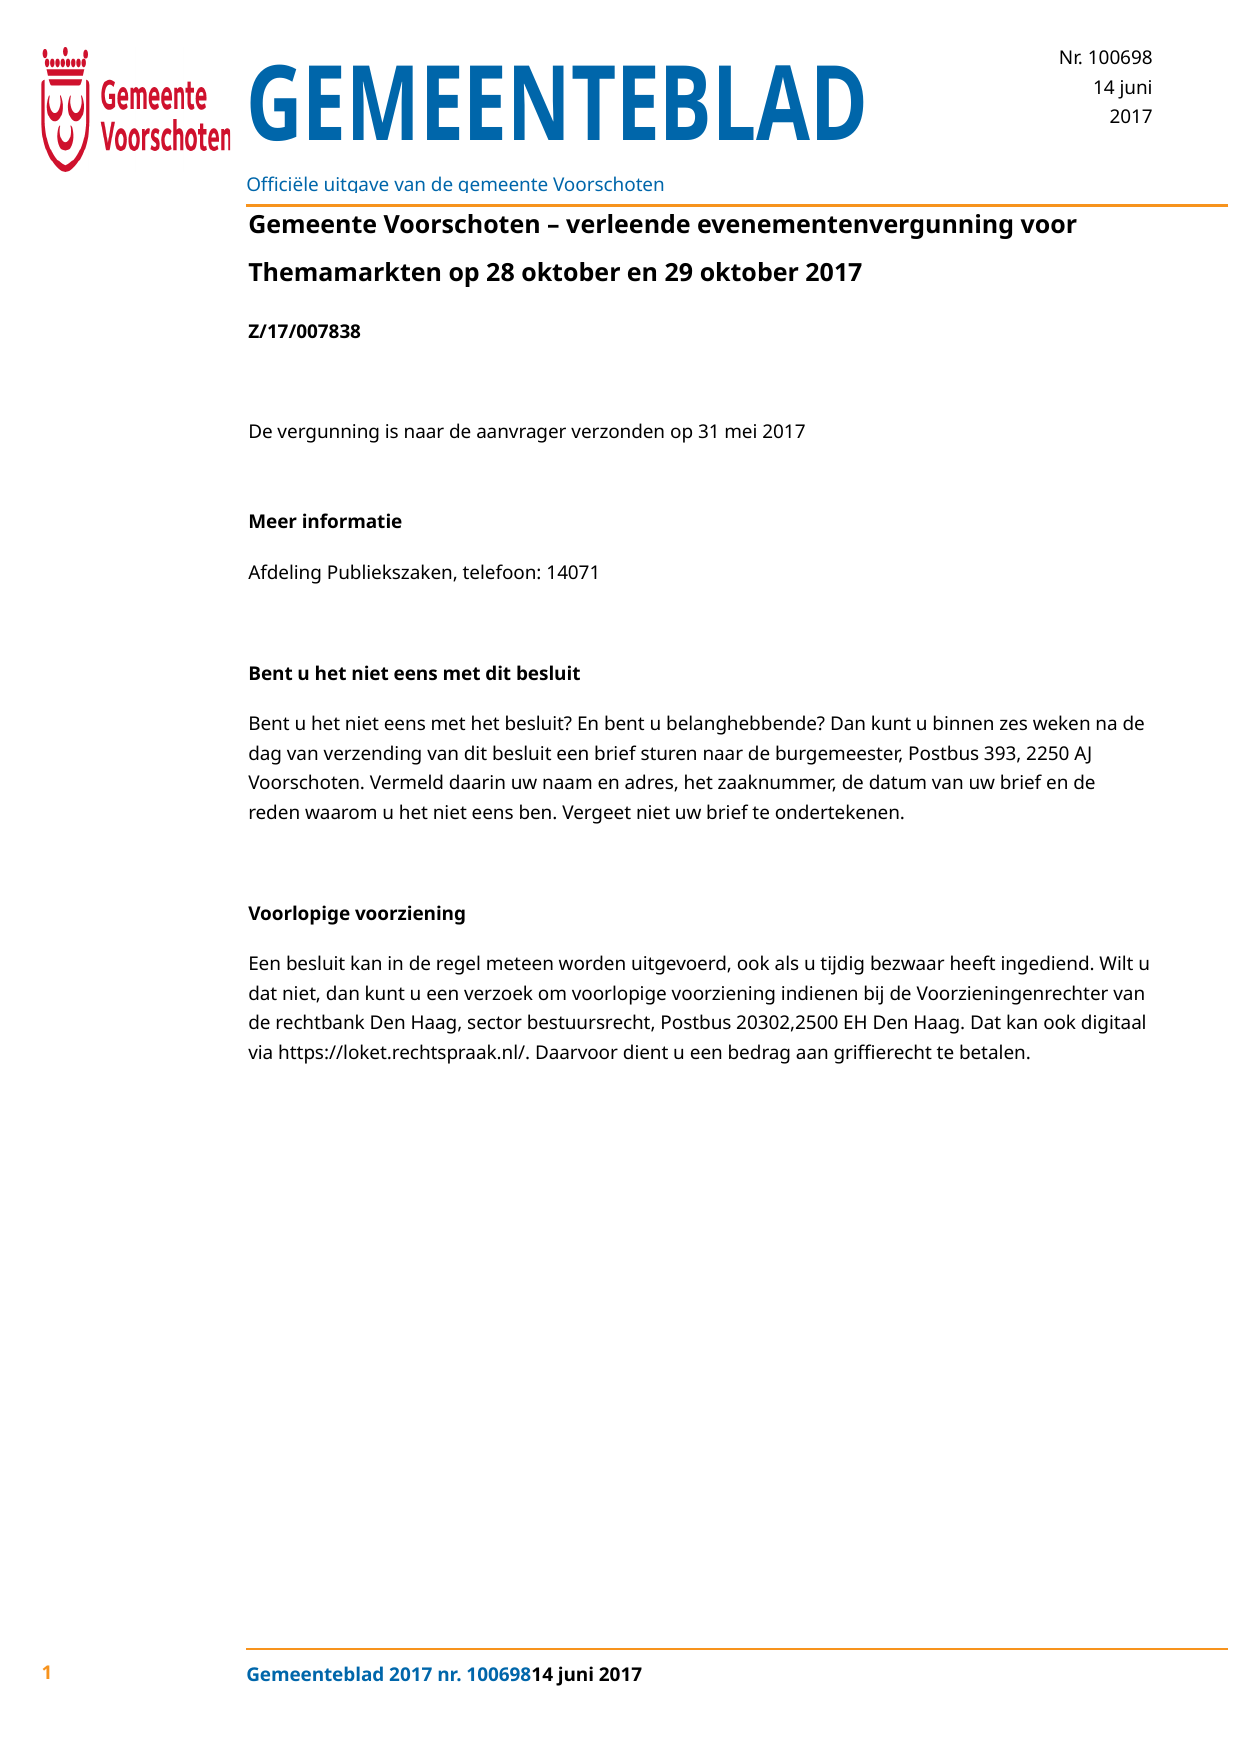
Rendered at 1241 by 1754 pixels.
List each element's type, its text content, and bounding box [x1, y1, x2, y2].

text Z/17/007838 [248, 318, 1152, 344]
text Bent u het niet eens met het besluit? En bent u belanghebbende? Dan kunt u binnen zes weken na de dag van verzending van dit besluit een brief sturen naar de burgemeester, Postbus 393, 2250 AJ Voorschoten. Vermeld daarin uw naam en adres, het zaaknummer, de datum van uw brief en de reden waarom u het niet eens ben. Vergeet niet uw brief te ondertekenen. [248, 710, 1152, 824]
text Een besluit kan in de regel meteen worden uitgevoerd, ook als u tijdig bezwaar heeft ingediend. Wilt u dat niet, dan kunt u een verzoek om voorlopige voorziening indienen bij de Voorzieningenrechter van de rechtbank Den Haag, sector bestuursrecht, Postbus 20302,2500 EH Den Haag. Dat kan ook digitaal via https://loket.rechtspraak.nl/. Daarvoor dient u een bedrag aan griffierecht te betalen. [248, 950, 1152, 1064]
text Voorlopige voorziening [248, 900, 1152, 925]
text Meer informatie [248, 508, 1152, 534]
picture [41, 47, 231, 172]
text Bent u het niet eens met dit besluit [248, 660, 1152, 685]
text Gemeente Voorschoten – verleende evenementenvergunning voor Themamarkten op 28 oktober en 29 oktober 2017 [248, 207, 1152, 288]
text De vergunning is naar de aanvrager verzonden op 31 mei 2017 [248, 419, 1152, 444]
text Afdeling Publiekszaken, telefoon: 14071 [248, 559, 1152, 584]
